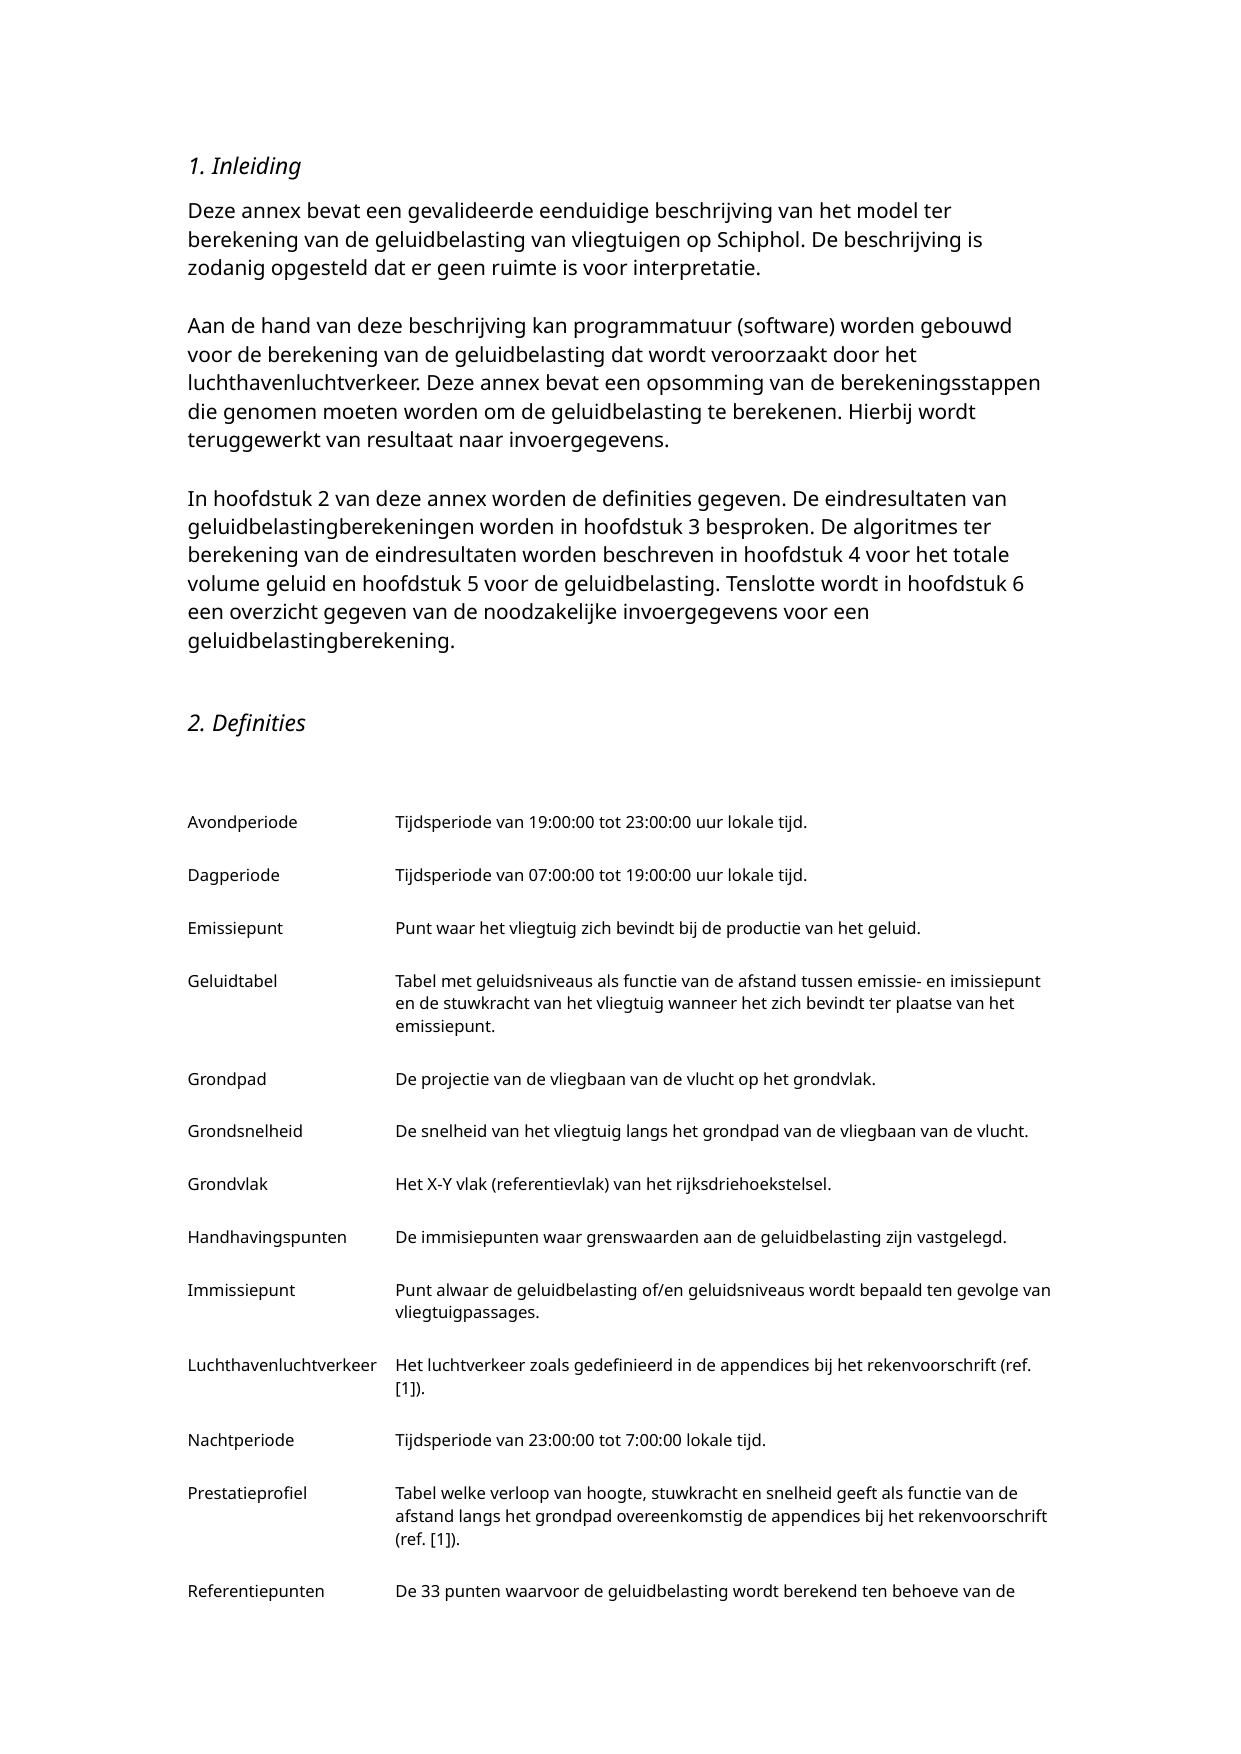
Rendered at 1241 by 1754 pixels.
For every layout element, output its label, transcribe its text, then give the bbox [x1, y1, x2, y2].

table_cell Tabel met geluidsniveaus als functie van de afstand tussen emissie- en imissiepunt en de stuwkracht van het vliegtuig wanneer het zich bevindt ter plaatse van het emissiepunt. [395, 969, 1053, 1067]
table_cell Emissiepunt [188, 916, 395, 969]
table_cell Dagperiode [188, 864, 395, 916]
table_cell De snelheid van het vliegtuig langs het grondpad van de vliegbaan van de vlucht. [395, 1120, 1053, 1173]
table_cell Grondsnelheid [188, 1120, 395, 1173]
text Deze annex bevat een gevalideerde eenduidige beschrijving van het model ter berekening van de geluidbelasting van vliegtuigen op Schiphol. De beschrijving is zodanig opgesteld dat er geen ruimte is voor interpretatie. [187, 196, 1053, 282]
table_cell Tijdsperiode van 23:00:00 tot 7:00:00 lokale tijd. [395, 1429, 1053, 1482]
table_cell Referentiepunten [188, 1580, 395, 1602]
table_cell Punt alwaar de geluidbelasting of/en geluidsniveaus wordt bepaald ten gevolge van vliegtuigpassages. [395, 1278, 1053, 1353]
table_cell Het X-Y vlak (referentievlak) van het rijksdriehoekstelsel. [395, 1173, 1053, 1225]
text Aan de hand van deze beschrijving kan programmatuur (software) worden gebouwd voor de berekening van de geluidbelasting dat wordt veroorzaakt door het luchthavenluchtverkeer. Deze annex bevat een opsomming van de berekeningsstappen die genomen moeten worden om de geluidbelasting te berekenen. Hierbij wordt teruggewerkt van resultaat naar invoergegevens. [187, 312, 1053, 454]
table_cell Tabel welke verloop van hoogte, stuwkracht en snelheid geeft als functie van de afstand langs het grondpad overeenkomstig de appendices bij het rekenvoorschrift (ref. [1]). [395, 1482, 1053, 1580]
table_cell Prestatieprofiel [188, 1482, 395, 1580]
table_cell Grondpad [188, 1067, 395, 1120]
table_cell Tijdsperiode van 07:00:00 tot 19:00:00 uur lokale tijd. [395, 864, 1053, 916]
table_cell De projectie van de vliegbaan van de vlucht op het grondvlak. [395, 1067, 1053, 1120]
table_header Tijdsperiode van 19:00:00 tot 23:00:00 uur lokale tijd. [395, 811, 1053, 864]
table_cell Punt waar het vliegtuig zich bevindt bij de productie van het geluid. [395, 916, 1053, 969]
table_cell Geluidtabel [188, 969, 395, 1067]
text In hoofdstuk 2 van deze annex worden de definities gegeven. De eindresultaten van geluidbelastingberekeningen worden in hoofdstuk 3 besproken. De algoritmes ter berekening van de eindresultaten worden beschreven in hoofdstuk 4 voor het totale volume geluid en hoofdstuk 5 voor de geluidbelasting. Tenslotte wordt in hoofdstuk 6 een overzicht gegeven van de noodzakelijke invoergegevens voor een geluidbelastingberekening. [187, 484, 1053, 654]
table_cell De 33 punten waarvoor de geluidbelasting wordt berekend ten behoeve van de [395, 1580, 1053, 1602]
subtitle 2. Definities [187, 707, 1053, 738]
table_cell Immissiepunt [188, 1278, 395, 1353]
table_cell De immisiepunten waar grenswaarden aan de geluidbelasting zijn vastgelegd. [395, 1225, 1053, 1278]
table_cell Grondvlak [188, 1173, 395, 1225]
subtitle 1. Inleiding [187, 150, 1053, 181]
table_cell Handhavingspunten [188, 1225, 395, 1278]
table_cell Luchthavenluchtverkeer [188, 1354, 395, 1429]
table_cell Het luchtverkeer zoals gedefinieerd in de appendices bij het rekenvoorschrift (ref. [1]). [395, 1354, 1053, 1429]
table_header Avondperiode [188, 811, 395, 864]
table_cell Nachtperiode [188, 1429, 395, 1482]
